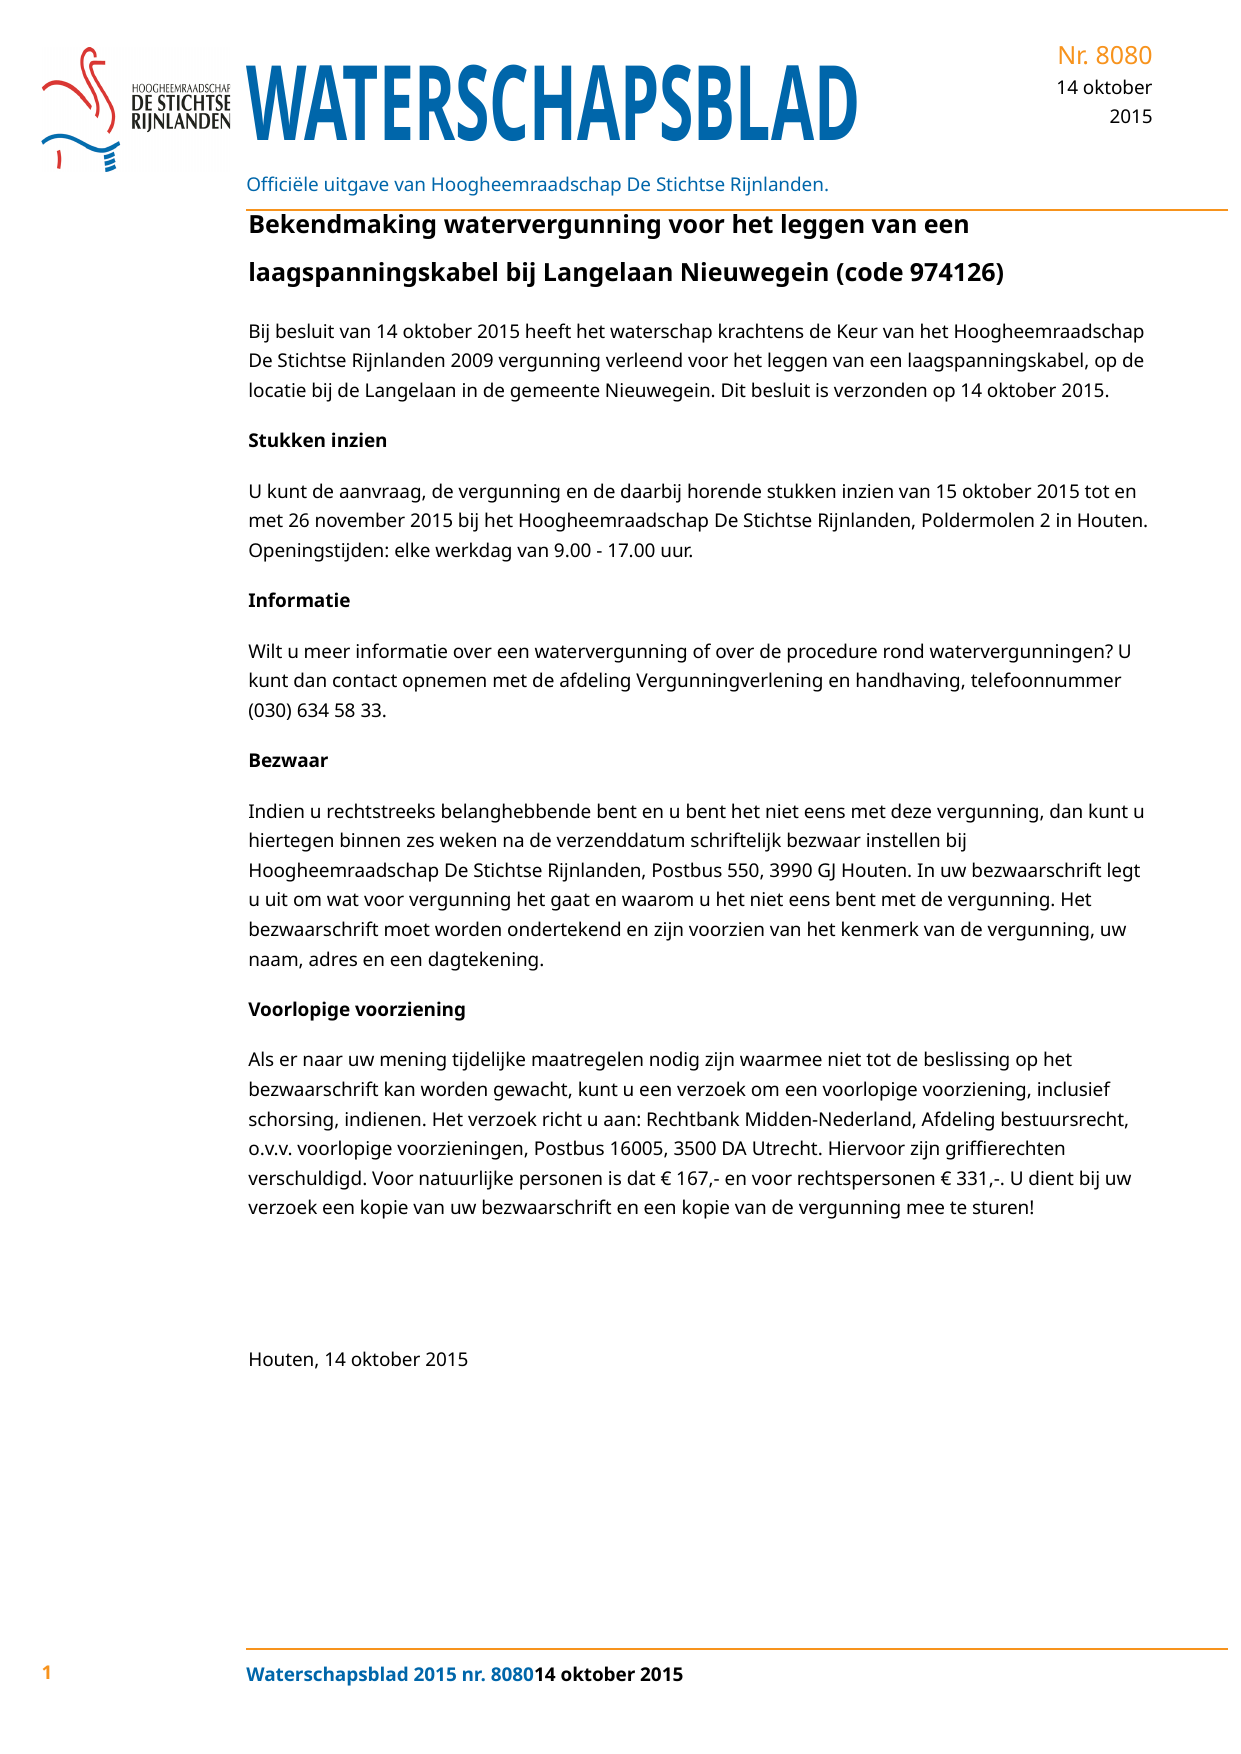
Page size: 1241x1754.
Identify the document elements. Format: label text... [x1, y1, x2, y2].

text Informatie [248, 587, 1152, 613]
text Bij besluit van 14 oktober 2015 heeft het waterschap krachtens de Keur van het Hoogheemraadschap De Stichtse Rijnlanden 2009 vergunning verleend voor het leggen van een laagspanningskabel, op de locatie bij de Langelaan in de gemeente Nieuwegein. Dit besluit is verzonden op 14 oktober 2015. [248, 318, 1152, 403]
picture [41, 47, 231, 172]
text Indien u rechtstreeks belanghebbende bent en u bent het niet eens met deze vergunning, dan kunt u hiertegen binnen zes weken na de verzenddatum schriftelijk bezwaar instellen bij Hoogheemraadschap De Stichtse Rijnlanden, Postbus 550, 3990 GJ Houten. In uw bezwaarschrift legt u uit om wat voor vergunning het gaat en waarom u het niet eens bent met de vergunning. Het bezwaarschrift moet worden ondertekend en zijn voorzien van het kenmerk van de vergunning, uw naam, adres en een dagtekening. [248, 798, 1152, 972]
text Stukken inzien [248, 427, 1152, 453]
text Houten, 14 oktober 2015 [248, 1346, 1152, 1372]
text Voorlopige voorziening [248, 996, 1152, 1022]
text U kunt de aanvraag, de vergunning en de daarbij horende stukken inzien van 15 oktober 2015 tot en met 26 november 2015 bij het Hoogheemraadschap De Stichtse Rijnlanden, Poldermolen 2 in Houten. Openingstijden: elke werkdag van 9.00 - 17.00 uur. [248, 478, 1152, 563]
text Bezwaar [248, 747, 1152, 773]
text Als er naar uw mening tijdelijke maatregelen nodig zijn waarmee niet tot de beslissing op het bezwaarschrift kan worden gewacht, kunt u een verzoek om een voorlopige voorziening, inclusief schorsing, indienen. Het verzoek richt u aan: Rechtbank Midden-Nederland, Afdeling bestuursrecht, o.v.v. voorlopige voorzieningen, Postbus 16005, 3500 DA Utrecht. Hiervoor zijn griffierechten verschuldigd. Voor natuurlijke personen is dat € 167,- en voor rechtspersonen € 331,-. U dient bij uw verzoek een kopie van uw bezwaarschrift en een kopie van de vergunning mee te sturen! [248, 1047, 1152, 1220]
text Wilt u meer informatie over een watervergunning of over de procedure rond watervergunningen? U kunt dan contact opnemen met de afdeling Vergunningverlening en handhaving, telefoonnummer (030) 634 58 33. [248, 638, 1152, 723]
text Bekendmaking watervergunning voor het leggen van een laagspanningskabel bij Langelaan Nieuwegein (code 974126) [248, 211, 1152, 288]
